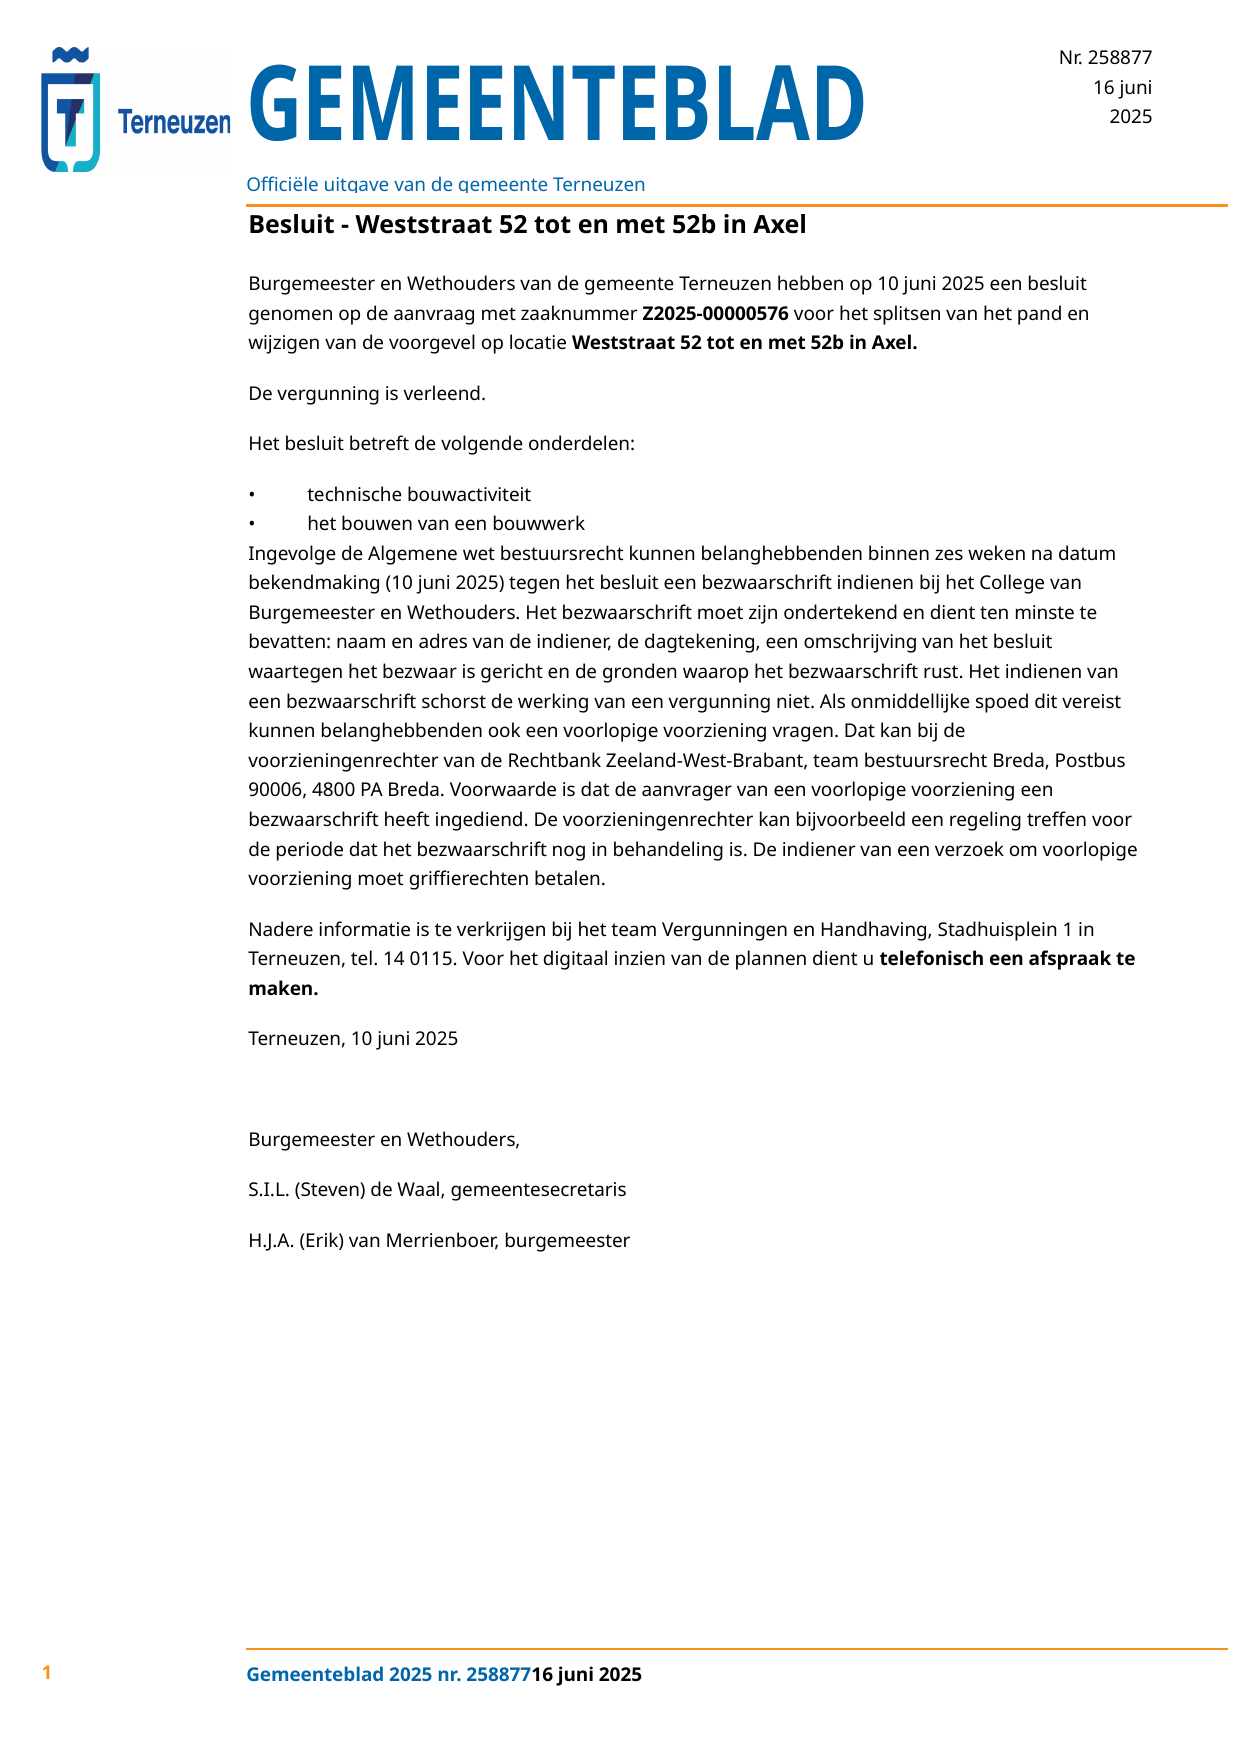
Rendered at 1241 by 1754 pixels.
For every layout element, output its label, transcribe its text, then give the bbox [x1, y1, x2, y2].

list technische bouwactiviteit [248, 481, 1152, 506]
text Burgemeester en Wethouders van de gemeente Terneuzen hebben op 10 juni 2025 een besluit genomen op de aanvraag met zaaknummer Z2025-00000576 voor het splitsen van het pand en wijzigen van de voorgevel op locatie Weststraat 52 tot en met 52b in Axel. [248, 270, 1152, 355]
text Ingevolge de Algemene wet bestuursrecht kunnen belanghebbenden binnen zes weken na datum bekendmaking (10 juni 2025) tegen het besluit een bezwaarschrift indienen bij het College van Burgemeester en Wethouders. Het bezwaarschrift moet zijn ondertekend en dient ten minste te bevatten: naam en adres van de indiener, de dagtekening, een omschrijving van het besluit waartegen het bezwaar is gericht en de gronden waarop het bezwaarschrift rust. Het indienen van een bezwaarschrift schorst de werking van een vergunning niet. Als onmiddellijke spoed dit vereist kunnen belanghebbenden ook een voorlopige voorziening vragen. Dat kan bij de voorzieningenrechter van de Rechtbank Zeeland-West-Brabant, team bestuursrecht Breda, Postbus 90006, 4800 PA Breda. Voorwaarde is dat de aanvrager van een voorlopige voorziening een bezwaarschrift heeft ingediend. De voorzieningenrechter kan bijvoorbeeld een regeling treffen voor de periode dat het bezwaarschrift nog in behandeling is. De indiener van een verzoek om voorlopige voorziening moet griffierechten betalen. [248, 540, 1152, 891]
text H.J.A. (Erik) van Merrienboer, burgemeester [248, 1227, 1152, 1253]
text Besluit - Weststraat 52 tot en met 52b in Axel [248, 207, 1152, 241]
text Terneuzen, 10 juni 2025 [248, 1025, 1152, 1051]
picture [41, 47, 231, 172]
list het bouwen van een bouwwerk [248, 510, 1152, 536]
text Burgemeester en Wethouders, [248, 1126, 1152, 1152]
text Het besluit betreft de volgende onderdelen: [248, 430, 1152, 456]
text De vergunning is verleend. [248, 380, 1152, 406]
text S.I.L. (Steven) de Waal, gemeentesecretaris [248, 1177, 1152, 1202]
text Nadere informatie is te verkrijgen bij het team Vergunningen en Handhaving, Stadhuisplein 1 in Terneuzen, tel. 14 0115. Voor het digitaal inzien van de plannen dient u telefonisch een afspraak te maken. [248, 916, 1152, 1001]
